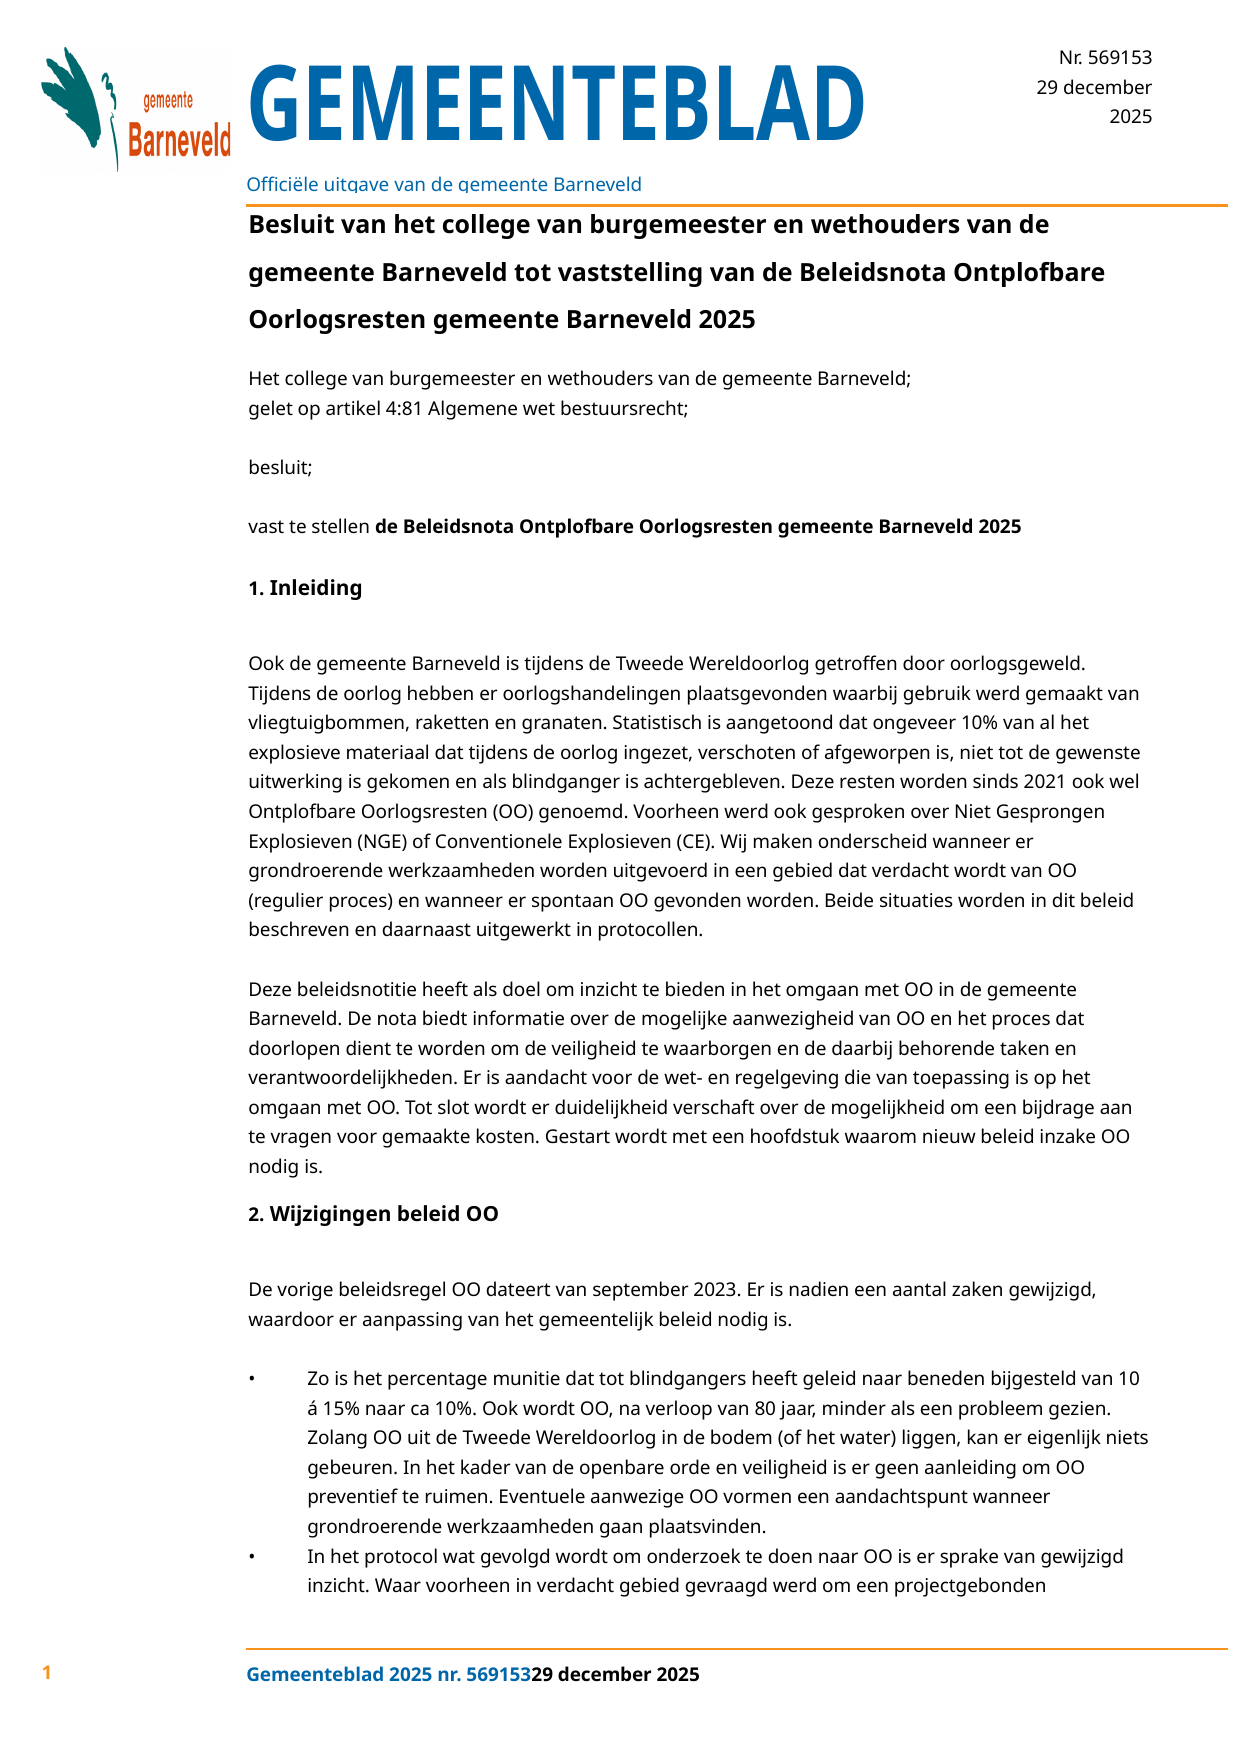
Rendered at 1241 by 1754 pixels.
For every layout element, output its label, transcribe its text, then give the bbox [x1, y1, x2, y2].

text Besluit van het college van burgemeester en wethouders van de gemeente Barneveld tot vaststelling van de Beleidsnota Ontplofbare Oorlogsresten gemeente Barneveld 2025 [248, 207, 1152, 336]
text 2. Wijzigingen beleid OO [248, 1199, 1152, 1227]
text Deze beleidsnotitie heeft als doel om inzicht te bieden in het omgaan met OO in de gemeente Barneveld. De nota biedt informatie over de mogelijke aanwezigheid van OO en het proces dat doorlopen dient te worden om de veiligheid te waarborgen en de daarbij behorende taken en verantwoordelijkheden. Er is aandacht voor de wet- en regelgeving die van toepassing is op het omgaan met OO. Tot slot wordt er duidelijkheid verschaft over de mogelijkheid om een bijdrage aan te vragen voor gemaakte kosten. Gestart wordt met een hoofdstuk waarom nieuw beleid inzake OO nodig is. [248, 976, 1152, 1179]
text vast te stellen de Beleidsnota Ontplofbare Oorlogsresten gemeente Barneveld 2025 [248, 513, 1152, 539]
text gelet op artikel 4:81 Algemene wet bestuursrecht; [248, 395, 1152, 421]
text 1. Inleiding [248, 573, 1152, 601]
text De vorige beleidsregel OO dateert van september 2023. Er is nadien een aantal zaken gewijzigd, waardoor er aanpassing van het gemeentelijk beleid nodig is. [248, 1277, 1152, 1332]
picture [41, 47, 231, 172]
text Ook de gemeente Barneveld is tijdens de Tweede Wereldoorlog getroffen door oorlogsgeweld. Tijdens de oorlog hebben er oorlogshandelingen plaatsgevonden waarbij gebruik werd gemaakt van vliegtuigbommen, raketten en granaten. Statistisch is aangetoond dat ongeveer 10% van al het explosieve materiaal dat tijdens de oorlog ingezet, verschoten of afgeworpen is, niet tot de gewenste uitwerking is gekomen en als blindganger is achtergebleven. Deze resten worden sinds 2021 ook wel Ontplofbare Oorlogsresten (OO) genoemd. Voorheen werd ook gesproken over Niet Gesprongen Explosieven (NGE) of Conventionele Explosieven (CE). Wij maken onderscheid wanneer er grondroerende werkzaamheden worden uitgevoerd in een gebied dat verdacht wordt van OO (regulier proces) en wanneer er spontaan OO gevonden worden. Beide situaties worden in dit beleid beschreven en daarnaast uitgewerkt in protocollen. [248, 650, 1152, 942]
list In het protocol wat gevolgd wordt om onderzoek te doen naar OO is er sprake van gewijzigd inzicht. Waar voorheen in verdacht gebied gevraagd werd om een projectgebonden [248, 1543, 1152, 1598]
text Het college van burgemeester en wethouders van de gemeente Barneveld; [248, 366, 1152, 391]
text besluit; [248, 454, 1152, 480]
list Zo is het percentage munitie dat tot blindgangers heeft geleid naar beneden bijgesteld van 10 á 15% naar ca 10%. Ook wordt OO, na verloop van 80 jaar, minder als een probleem gezien. Zolang OO uit de Tweede Wereldoorlog in de bodem (of het water) liggen, kan er eigenlijk niets gebeuren. In het kader van de openbare orde en veiligheid is er geen aanleiding om OO preventief te ruimen. Eventuele aanwezige OO vormen een aandachtspunt wanneer grondroerende werkzaamheden gaan plaatsvinden. [248, 1365, 1152, 1539]
